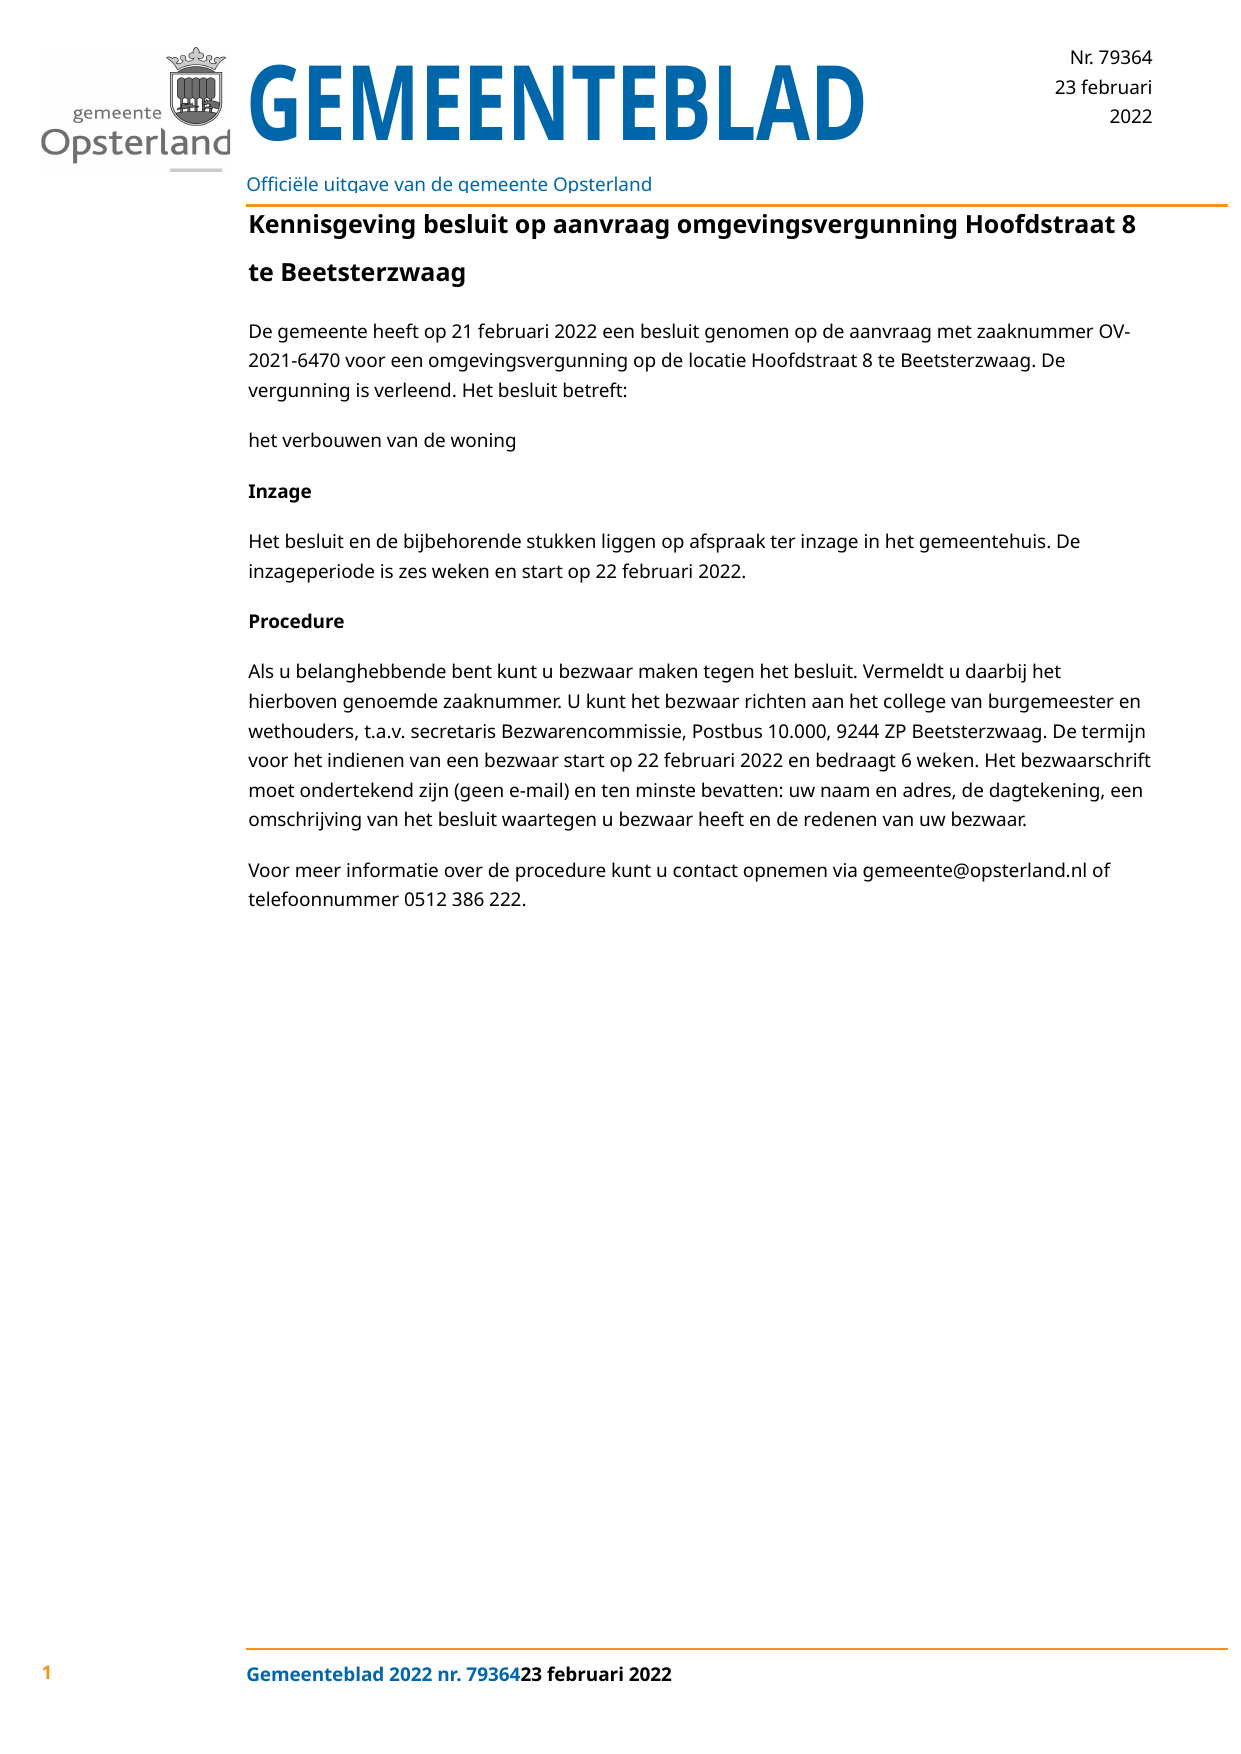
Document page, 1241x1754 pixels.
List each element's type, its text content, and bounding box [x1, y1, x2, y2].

text het verbouwen van de woning [248, 427, 1152, 453]
text Kennisgeving besluit op aanvraag omgevingsvergunning Hoofdstraat 8 te Beetsterzwaag [248, 207, 1152, 288]
picture [41, 47, 231, 172]
text Als u belanghebbende bent kunt u bezwaar maken tegen het besluit. Vermeldt u daarbij het hierboven genoemde zaaknummer. U kunt het bezwaar richten aan het college van burgemeester en wethouders, t.a.v. secretaris Bezwarencommissie, Postbus 10.000, 9244 ZP Beetsterzwaag. De termijn voor het indienen van een bezwaar start op 22 februari 2022 en bedraagt 6 weken. Het bezwaarschrift moet ondertekend zijn (geen e-mail) en ten minste bevatten: uw naam en adres, de dagtekening, een omschrijving van het besluit waartegen u bezwaar heeft en de redenen van uw bezwaar. [248, 659, 1152, 832]
text Voor meer informatie over de procedure kunt u contact opnemen via gemeente@opsterland.nl of telefoonnummer 0512 386 222. [248, 857, 1152, 912]
text Procedure [248, 608, 1152, 634]
text Inzage [248, 478, 1152, 504]
text De gemeente heeft op 21 februari 2022 een besluit genomen op de aanvraag met zaaknummer OV-2021-6470 voor een omgevingsvergunning op de locatie Hoofdstraat 8 te Beetsterzwaag. De vergunning is verleend. Het besluit betreft: [248, 318, 1152, 403]
text Het besluit en de bijbehorende stukken liggen op afspraak ter inzage in het gemeentehuis. De inzageperiode is zes weken en start op 22 februari 2022. [248, 528, 1152, 584]
